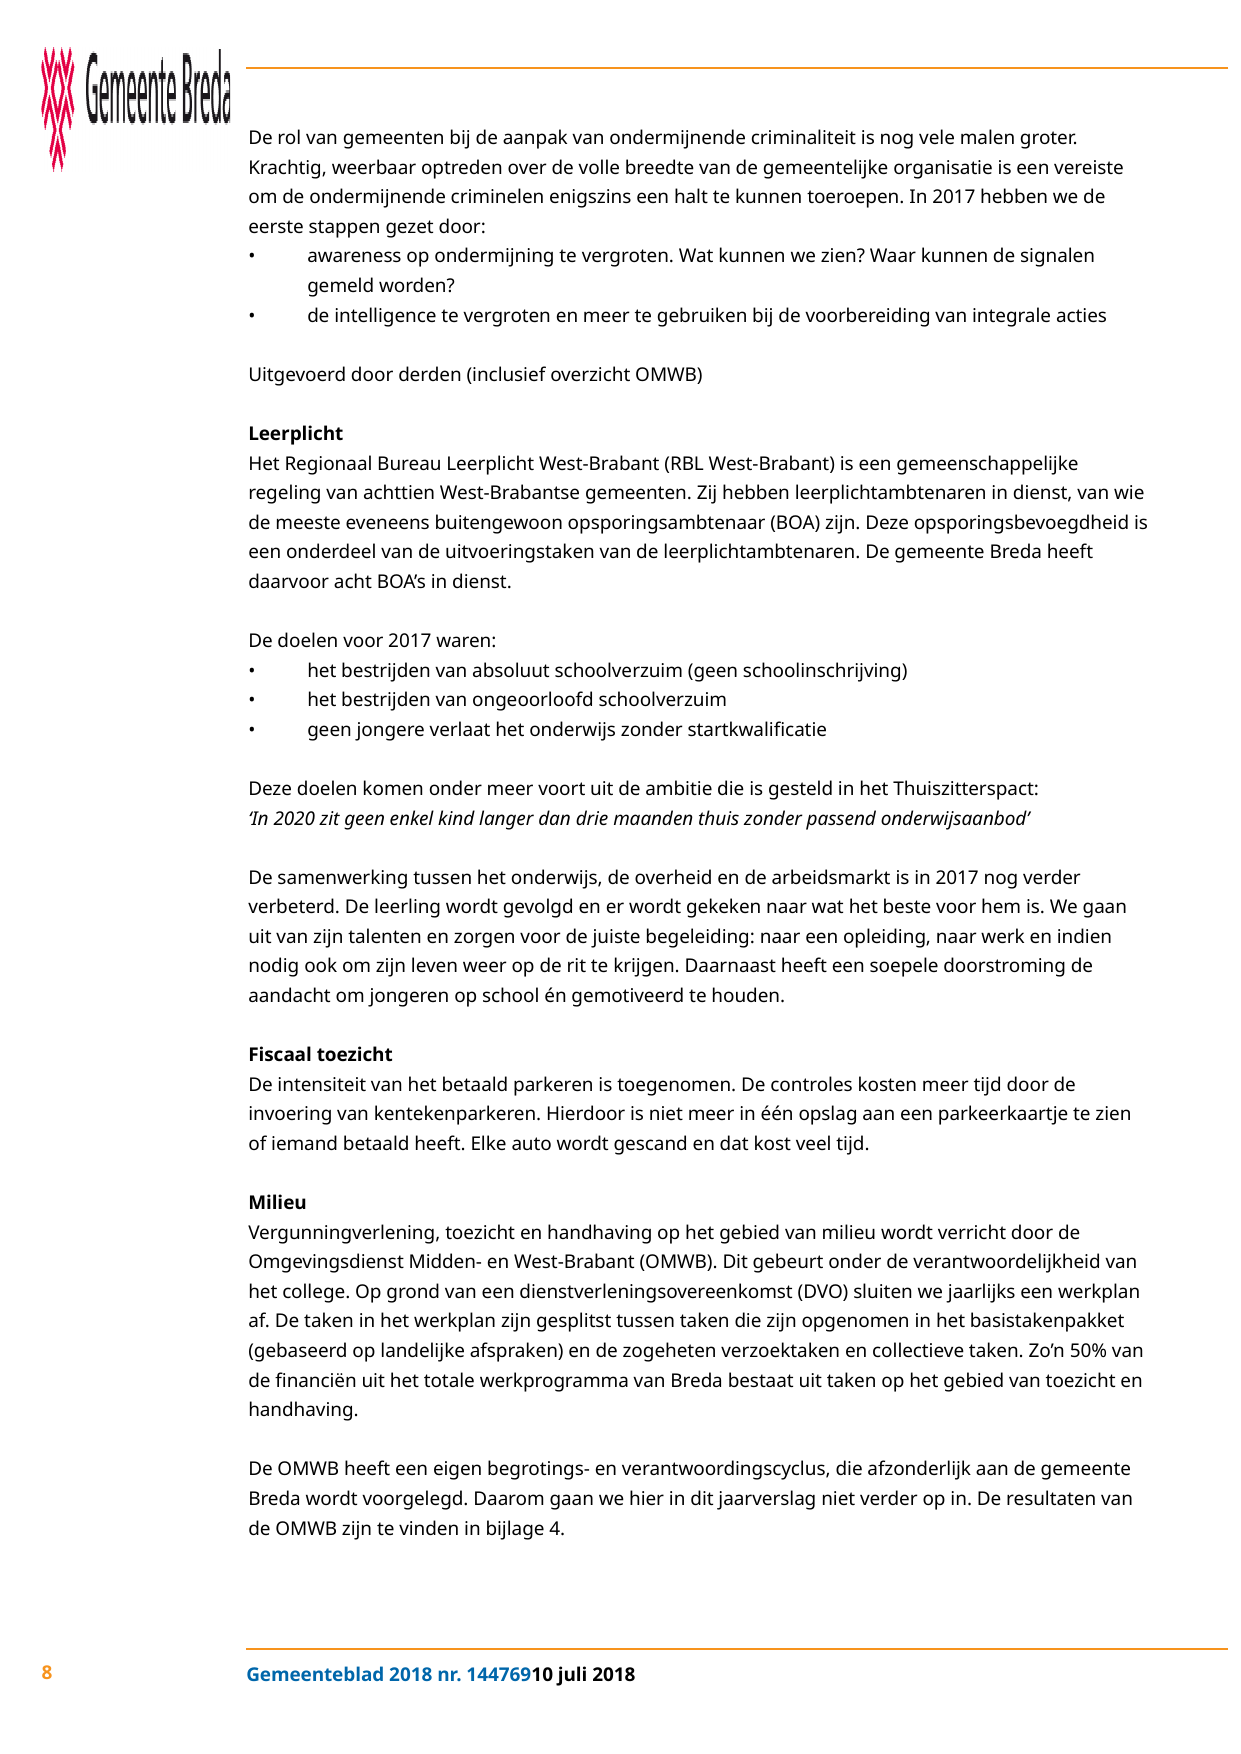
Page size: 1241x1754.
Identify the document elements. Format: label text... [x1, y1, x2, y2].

text De rol van gemeenten bij de aanpak van ondermijnende criminaliteit is nog vele malen groter. Krachtig, weerbaar optreden over de volle breedte van de gemeentelijke organisatie is een vereiste om de ondermijnende criminelen enigszins een halt te kunnen toeroepen. In 2017 hebben we de eerste stappen gezet door: [248, 124, 1152, 239]
list het bestrijden van absoluut schoolverzuim (geen schoolinschrijving) [248, 657, 1152, 683]
list awareness op ondermijning te vergroten. Wat kunnen we zien? Waar kunnen de signalen gemeld worden? [248, 243, 1152, 298]
text De OMWB heeft een eigen begrotings- en verantwoordingscyclus, die afzonderlijk aan de gemeente Breda wordt voorgelegd. Daarom gaan we hier in dit jaarverslag niet verder op in. De resultaten van de OMWB zijn te vinden in bijlage 4. [248, 1456, 1152, 1541]
text Milieu [248, 1189, 1152, 1215]
text Het Regionaal Bureau Leerplicht West-Brabant (RBL West-Brabant) is een gemeenschappelijke regeling van achttien West-Brabantse gemeenten. Zij hebben leerplichtambtenaren in dienst, van wie de meeste eveneens buitengewoon opsporingsambtenaar (BOA) zijn. Deze opsporingsbevoegdheid is een onderdeel van de uitvoeringstaken van de leerplichtambtenaren. De gemeente Breda heeft daarvoor acht BOA’s in dienst. [248, 450, 1152, 594]
text Uitgevoerd door derden (inclusief overzicht OMWB) [248, 361, 1152, 387]
text Fiscaal toezicht [248, 1041, 1152, 1067]
picture [41, 47, 231, 172]
list geen jongere verlaat het onderwijs zonder startkwalificatie [248, 716, 1152, 742]
text Deze doelen komen onder meer voort uit de ambitie die is gesteld in het Thuiszitterspact: [248, 775, 1152, 801]
text Leerplicht [248, 420, 1152, 446]
list het bestrijden van ongeoorloofd schoolverzuim [248, 686, 1152, 712]
text De intensiteit van het betaald parkeren is toegenomen. De controles kosten meer tijd door de invoering van kentekenparkeren. Hierdoor is niet meer in één opslag aan een parkeerkaartje te zien of iemand betaald heeft. Elke auto wordt gescand en dat kost veel tijd. [248, 1071, 1152, 1156]
text De doelen voor 2017 waren: [248, 627, 1152, 653]
text ‘In 2020 zit geen enkel kind langer dan drie maanden thuis zonder passend onderwijsaanbod’ [248, 805, 1152, 831]
text De samenwerking tussen het onderwijs, de overheid en de arbeidsmarkt is in 2017 nog verder verbeterd. De leerling wordt gevolgd en er wordt gekeken naar wat het beste voor hem is. We gaan uit van zijn talenten en zorgen voor de juiste begeleiding: naar een opleiding, naar werk en indien nodig ook om zijn leven weer op de rit te krijgen. Daarnaast heeft een soepele doorstroming de aandacht om jongeren op school én gemotiveerd te houden. [248, 864, 1152, 1008]
text Vergunningverlening, toezicht en handhaving op het gebied van milieu wordt verricht door de Omgevingsdienst Midden- en West-Brabant (OMWB). Dit gebeurt onder de verantwoordelijkheid van het college. Op grond van een dienstverleningsovereenkomst (DVO) sluiten we jaarlijks een werkplan af. De taken in het werkplan zijn gesplitst tussen taken die zijn opgenomen in het basistakenpakket (gebaseerd op landelijke afspraken) en de zogeheten verzoektaken en collectieve taken. Zo’n 50% van de financiën uit het totale werkprogramma van Breda bestaat uit taken op het gebied van toezicht en handhaving. [248, 1219, 1152, 1422]
list de intelligence te vergroten en meer te gebruiken bij de voorbereiding van integrale acties [248, 302, 1152, 328]
